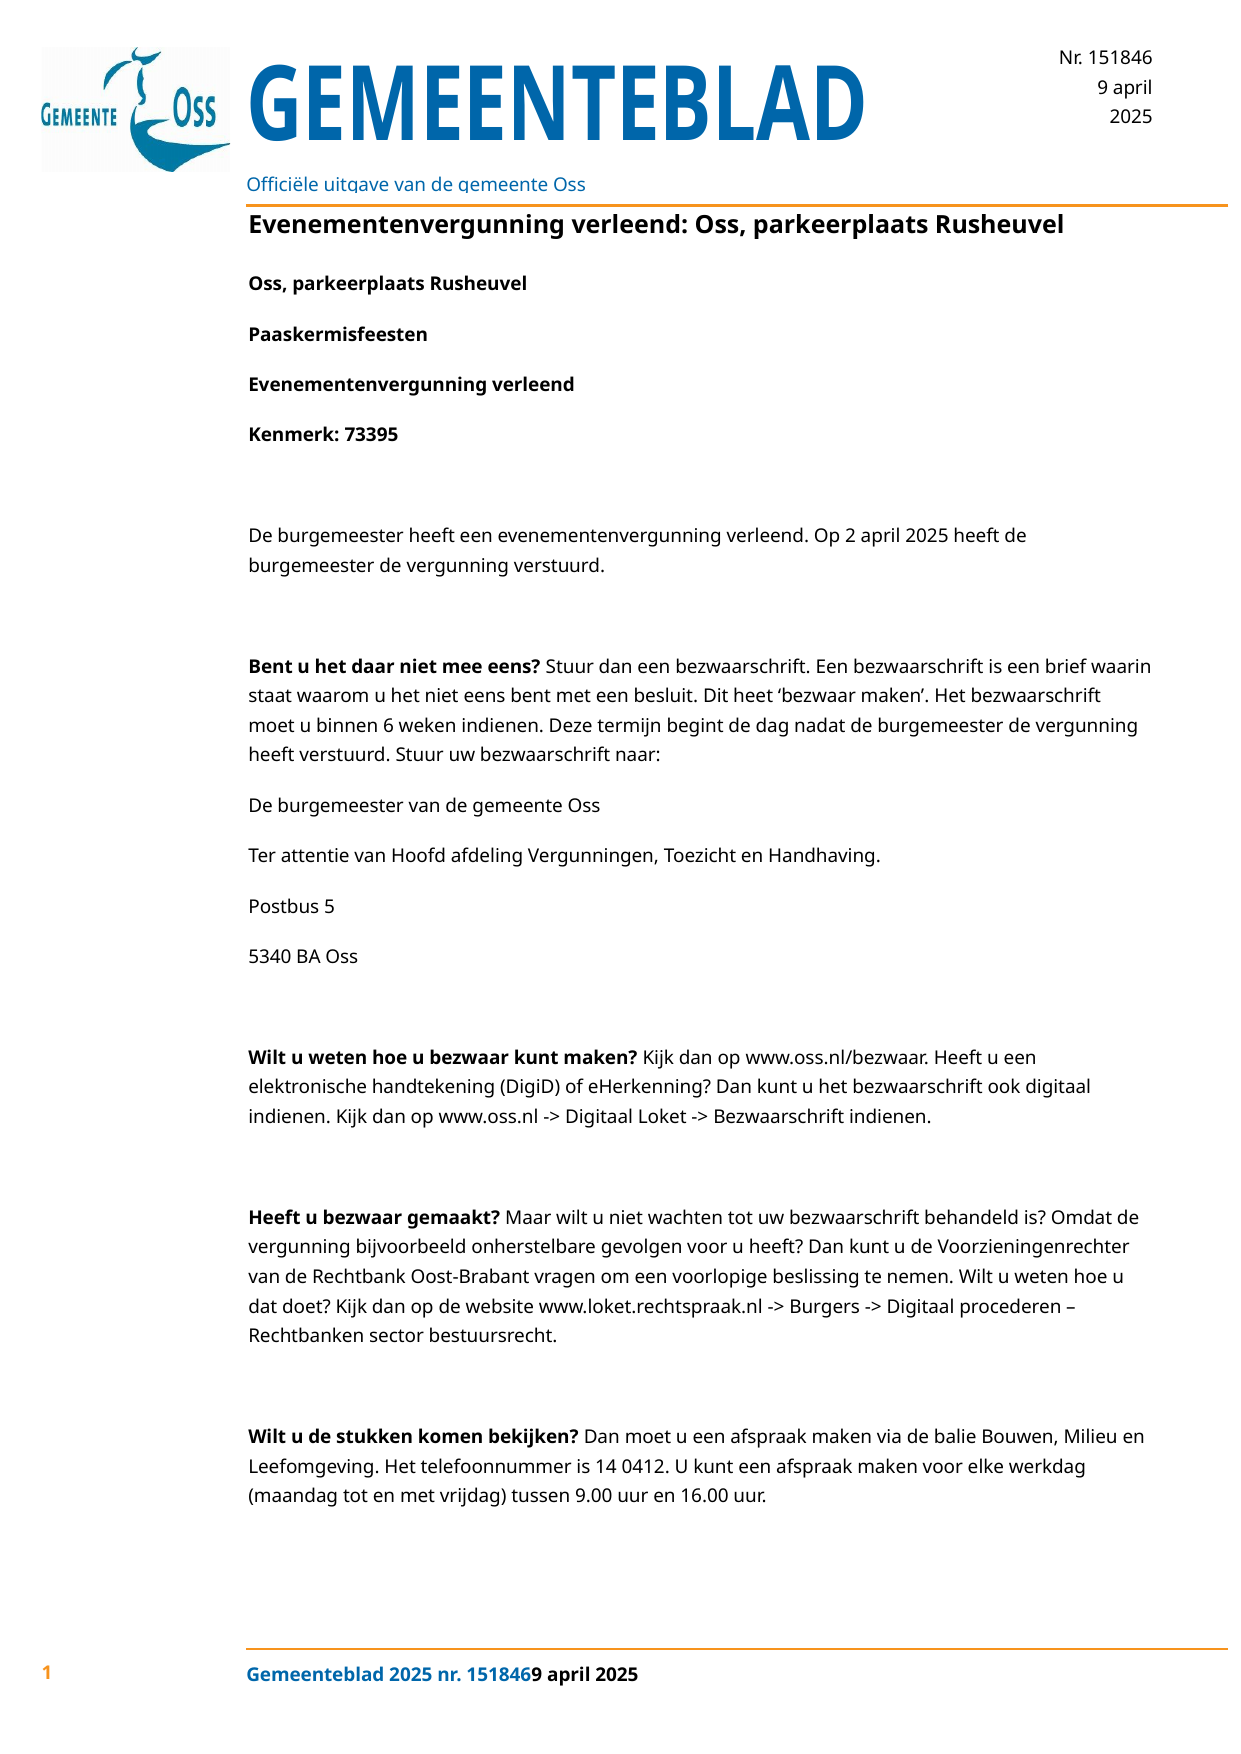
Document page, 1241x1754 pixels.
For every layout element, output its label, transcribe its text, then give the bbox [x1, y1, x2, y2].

picture [41, 47, 231, 172]
text Evenementenvergunning verleend [248, 371, 1152, 397]
text Oss, parkeerplaats Rusheuvel [248, 270, 1152, 296]
text Evenementenvergunning verleend: Oss, parkeerplaats Rusheuvel [248, 207, 1152, 241]
text Heeft u bezwaar gemaakt? Maar wilt u niet wachten tot uw bezwaarschrift behandeld is? Omdat de vergunning bijvoorbeeld onherstelbare gevolgen voor u heeft? Dan kunt u de Voorzieningenrechter van de Rechtbank Oost-Brabant vragen om een voorlopige beslissing te nemen. Wilt u weten hoe u dat doet? Kijk dan op de website www.loket.rechtspraak.nl -> Burgers -> Digitaal procederen – Rechtbanken sector bestuursrecht. [248, 1204, 1152, 1348]
text Bent u het daar niet mee eens? Stuur dan een bezwaarschrift. Een bezwaarschrift is een brief waarin staat waarom u het niet eens bent met een besluit. Dit heet ‘bezwaar maken’. Het bezwaarschrift moet u binnen 6 weken indienen. Deze termijn begint de dag nadat de burgemeester de vergunning heeft verstuurd. Stuur uw bezwaarschrift naar: [248, 653, 1152, 767]
text De burgemeester van de gemeente Oss [248, 792, 1152, 818]
text Wilt u weten hoe u bezwaar kunt maken? Kijk dan op www.oss.nl/bezwaar. Heeft u een elektronische handtekening (DigiD) of eHerkenning? Dan kunt u het bezwaarschrift ook digitaal indienen. Kijk dan op www.oss.nl -> Digitaal Loket -> Bezwaarschrift indienen. [248, 1044, 1152, 1129]
text Postbus 5 [248, 893, 1152, 918]
text 5340 BA Oss [248, 943, 1152, 969]
text Ter attentie van Hoofd afdeling Vergunningen, Toezicht en Handhaving. [248, 842, 1152, 868]
text De burgemeester heeft een evenementenvergunning verleend. Op 2 april 2025 heeft de burgemeester de vergunning verstuurd. [248, 522, 1152, 578]
text Wilt u de stukken komen bekijken? Dan moet u een afspraak maken via de balie Bouwen, Milieu en Leefomgeving. Het telefoonnummer is 14 0412. U kunt een afspraak maken voor elke werkdag (maandag tot en met vrijdag) tussen 9.00 uur en 16.00 uur. [248, 1423, 1152, 1508]
text Paaskermisfeesten [248, 321, 1152, 346]
text Kenmerk: 73395 [248, 422, 1152, 447]
